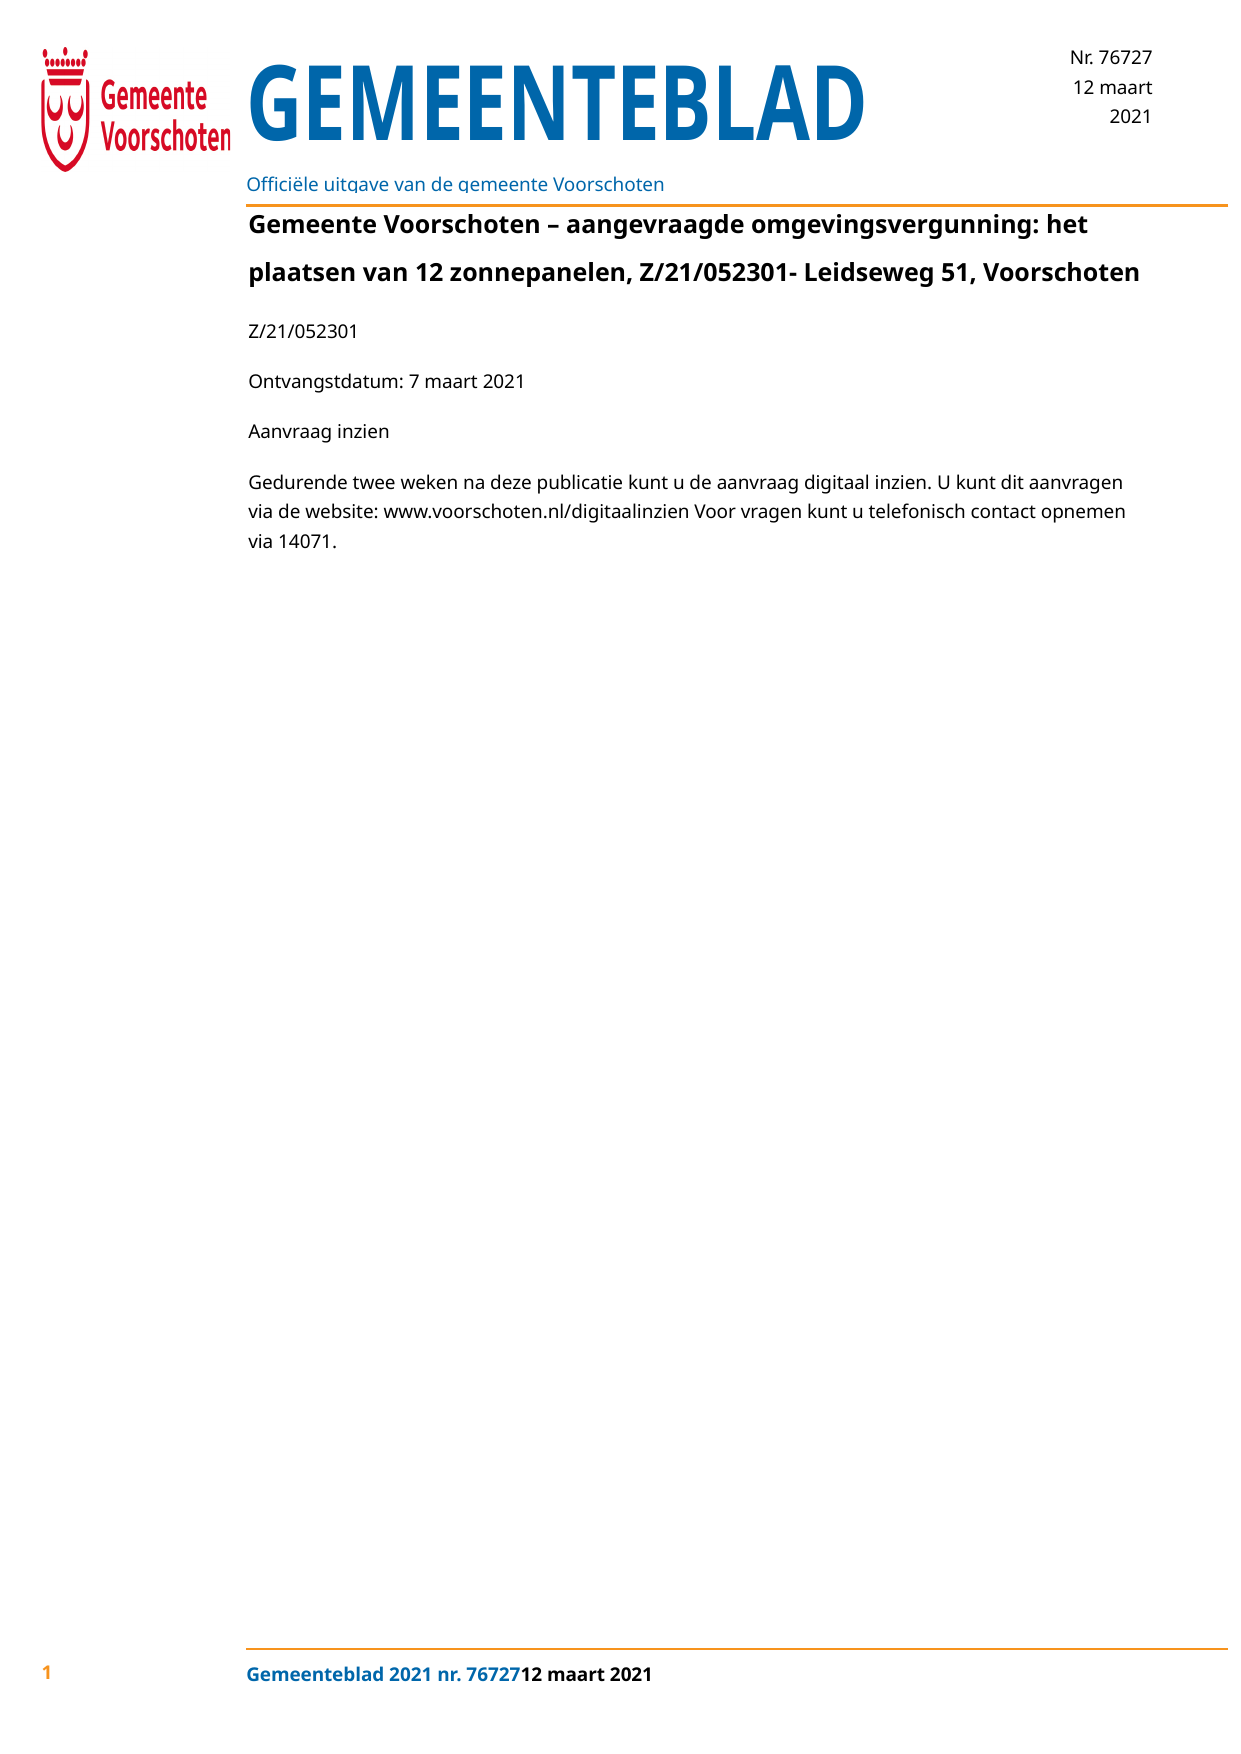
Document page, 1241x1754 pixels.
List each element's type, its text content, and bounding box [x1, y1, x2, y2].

text Gedurende twee weken na deze publicatie kunt u de aanvraag digitaal inzien. U kunt dit aanvragen via de website: www.voorschoten.nl/digitaalinzien Voor vragen kunt u telefonisch contact opnemen via 14071. [248, 469, 1152, 554]
text Ontvangstdatum: 7 maart 2021 [248, 368, 1152, 394]
picture [41, 47, 231, 172]
text Aanvraag inzien [248, 419, 1152, 444]
text Z/21/052301 [248, 318, 1152, 344]
text Gemeente Voorschoten – aangevraagde omgevingsvergunning: het plaatsen van 12 zonnepanelen, Z/21/052301- Leidseweg 51, Voorschoten [248, 207, 1152, 288]
